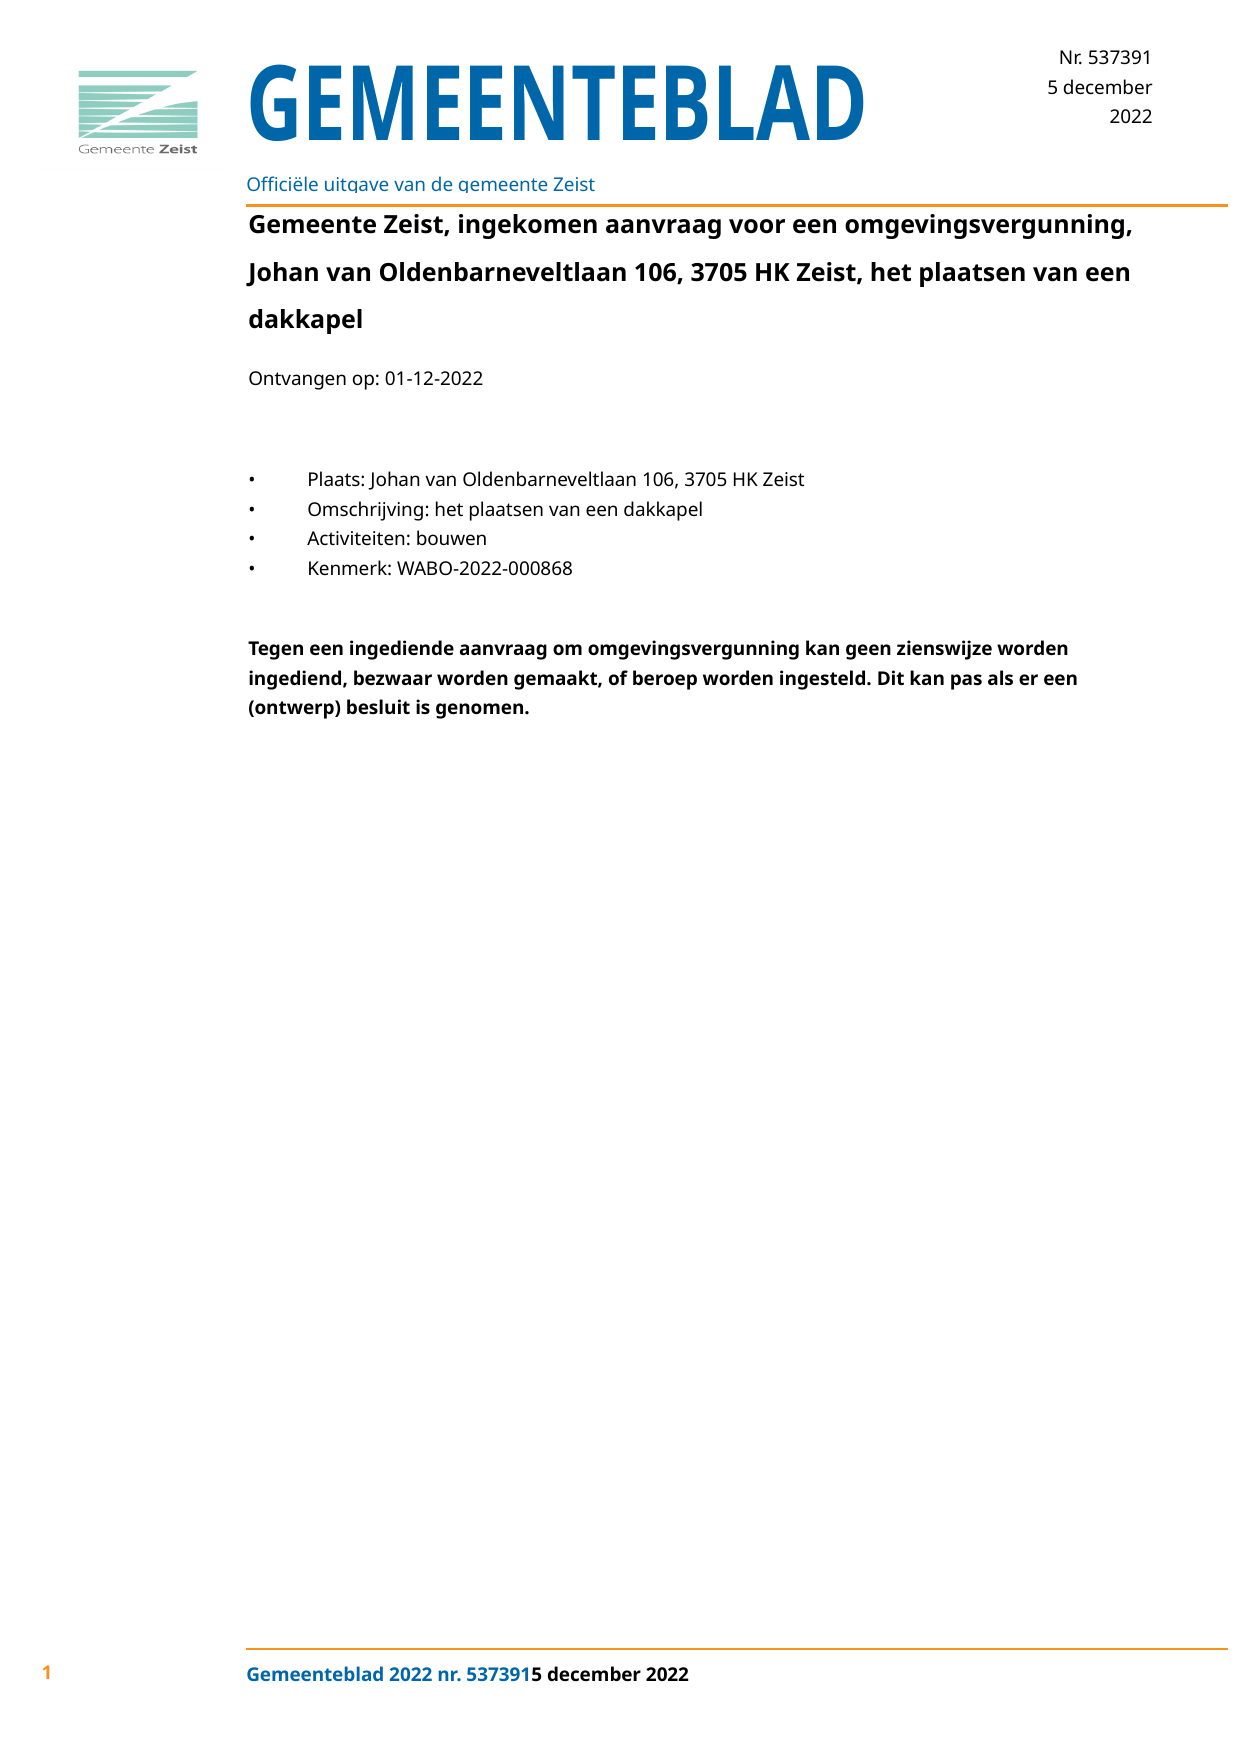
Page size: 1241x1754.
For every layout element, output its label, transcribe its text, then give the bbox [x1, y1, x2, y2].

picture [41, 47, 231, 172]
text Ontvangen op: 01-12-2022 [248, 366, 1152, 391]
text Tegen een ingediende aanvraag om omgevingsvergunning kan geen zienswijze worden ingediend, bezwaar worden gemaakt, of beroep worden ingesteld. Dit kan pas als er een (ontwerp) besluit is genomen. [248, 635, 1152, 720]
list Kenmerk: WABO-2022-000868 [248, 555, 1152, 581]
list Activiteiten: bouwen [248, 526, 1152, 551]
list Omschrijving: het plaatsen van een dakkapel [248, 496, 1152, 522]
text Gemeente Zeist, ingekomen aanvraag voor een omgevingsvergunning, Johan van Oldenbarneveltlaan 106, 3705 HK Zeist, het plaatsen van een dakkapel [248, 207, 1152, 336]
list Plaats: Johan van Oldenbarneveltlaan 106, 3705 HK Zeist [248, 466, 1152, 492]
